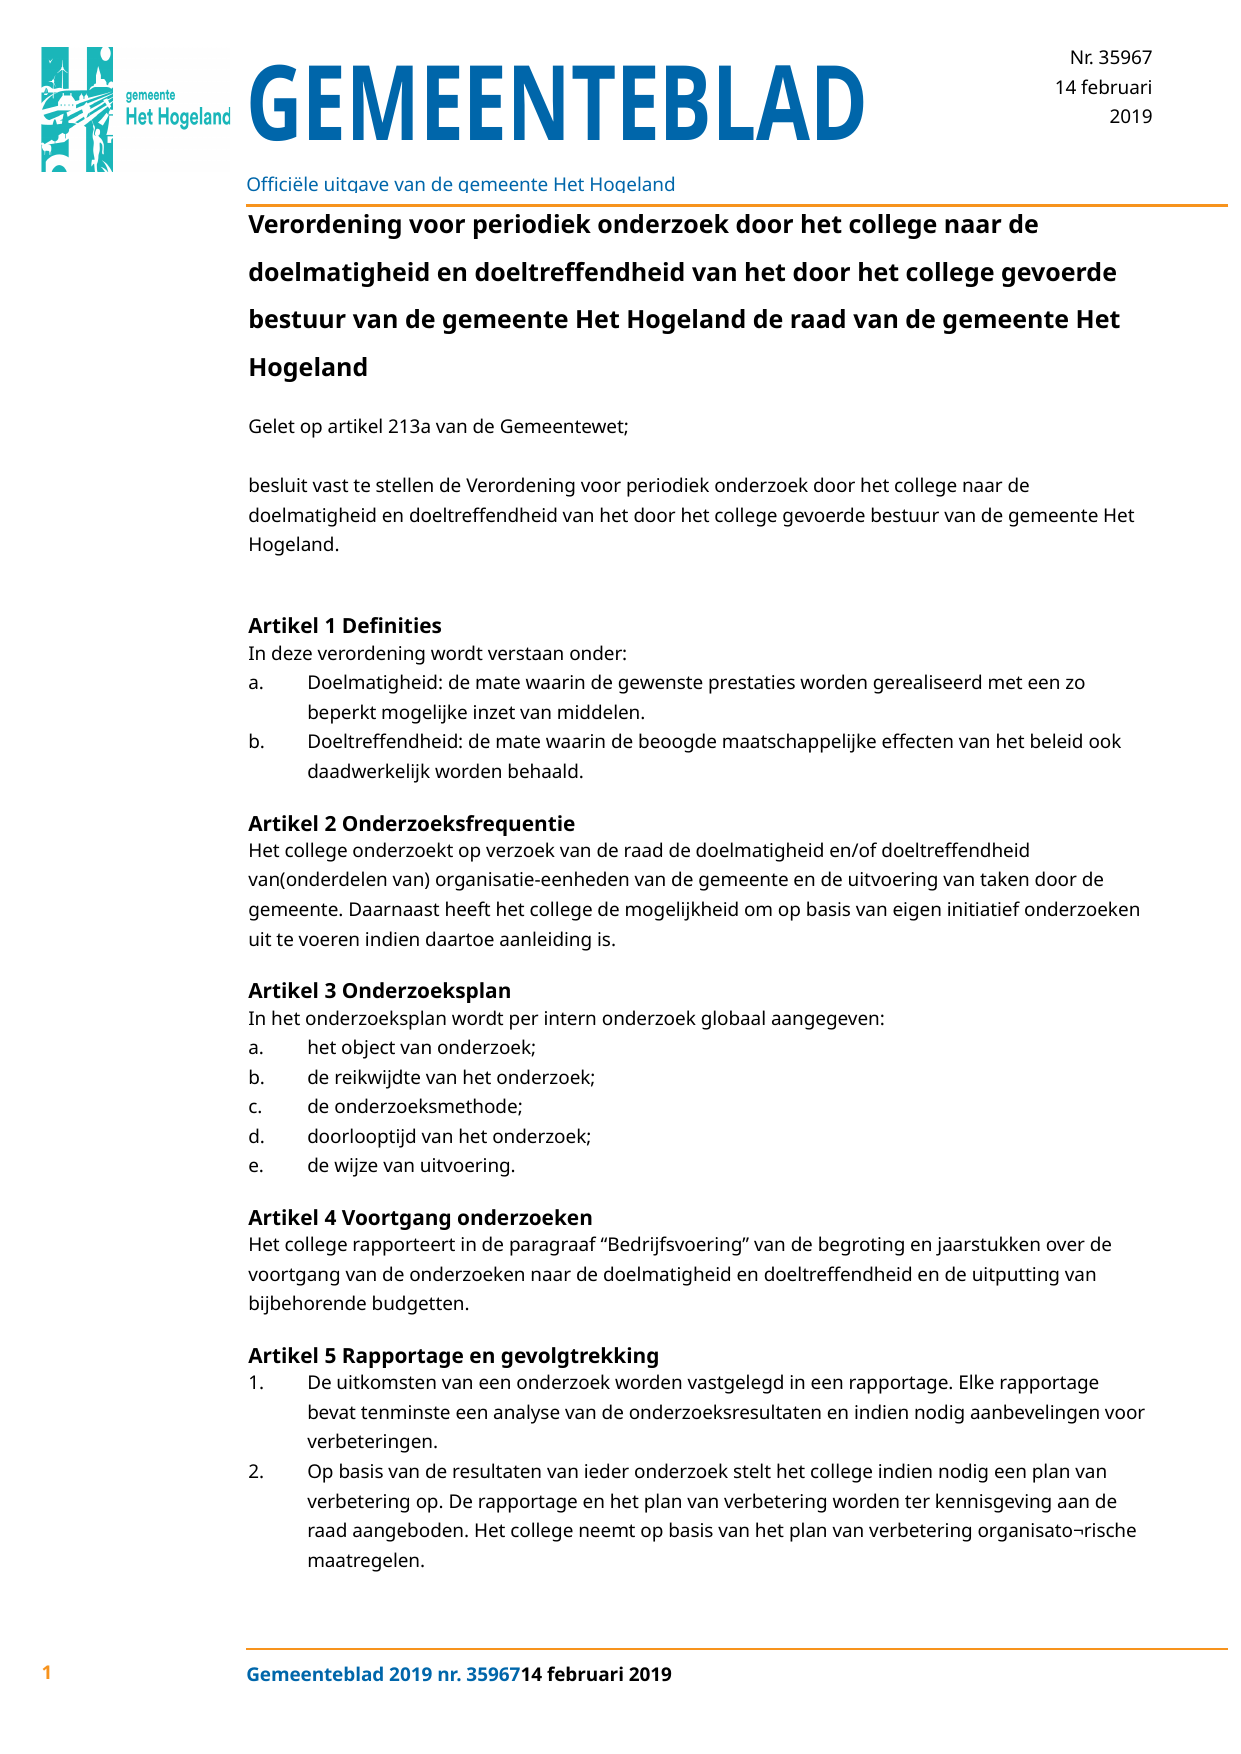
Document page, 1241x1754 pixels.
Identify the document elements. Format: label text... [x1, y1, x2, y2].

text Artikel 5 Rapportage en gevolgtrekking [248, 1341, 1152, 1369]
list het object van onderzoek; [248, 1034, 1152, 1060]
text Het college rapporteert in de paragraaf “Bedrijfsvoering” van de begroting en jaarstukken over de voortgang van de onderzoeken naar de doelmatigheid en doeltreffendheid en de uitputting van bijbehorende budgetten. [248, 1231, 1152, 1316]
text Artikel 1 Definities [248, 611, 1152, 640]
list Op basis van de resultaten van ieder onderzoek stelt het college indien nodig een plan van verbetering op. De rapportage en het plan van verbetering worden ter kennisgeving aan de raad aangeboden. Het college neemt op basis van het plan van verbetering organisato¬rische maatregelen. [248, 1458, 1152, 1573]
list Doelmatigheid: de mate waarin de gewenste prestaties worden gerealiseerd met een zo beperkt mogelijke inzet van middelen. [248, 669, 1152, 725]
text Artikel 2 Onderzoeksfrequentie [248, 809, 1152, 837]
picture [41, 47, 231, 172]
text In deze verordening wordt verstaan onder: [248, 640, 1152, 666]
text besluit vast te stellen de Verordening voor periodiek onderzoek door het college naar de doelmatigheid en doeltreffendheid van het door het college gevoerde bestuur van de gemeente Het Hogeland. [248, 472, 1152, 557]
text Gelet op artikel 213a van de Gemeentewet; [248, 413, 1152, 439]
list doorlooptijd van het onderzoek; [248, 1123, 1152, 1149]
list de wijze van uitvoering. [248, 1153, 1152, 1178]
text Het college onderzoekt op verzoek van de raad de doelmatigheid en/of doeltreffendheid van(onderdelen van) organisatie-eenheden van de gemeente en de uitvoering van taken door de gemeente. Daarnaast heeft het college de mogelijkheid om op basis van eigen initiatief onderzoeken uit te voeren indien daartoe aanleiding is. [248, 837, 1152, 952]
text In het onderzoeksplan wordt per intern onderzoek globaal aangegeven: [248, 1005, 1152, 1030]
list De uitkomsten van een onderzoek worden vastgelegd in een rapportage. Elke rapportage bevat tenminste een analyse van de onderzoeksresultaten en indien nodig aanbevelingen voor verbeteringen. [248, 1369, 1152, 1454]
list Doeltreffendheid: de mate waarin de beoogde maatschappelijke effecten van het beleid ook daadwerkelijk worden behaald. [248, 729, 1152, 784]
text Artikel 3 Onderzoeksplan [248, 976, 1152, 1005]
list de reikwijdte van het onderzoek; [248, 1064, 1152, 1089]
list de onderzoeksmethode; [248, 1093, 1152, 1119]
text Verordening voor periodiek onderzoek door het college naar de doelmatigheid en doeltreffendheid van het door het college gevoerde bestuur van de gemeente Het Hogeland de raad van de gemeente Het Hogeland [248, 207, 1152, 384]
text Artikel 4 Voortgang onderzoeken [248, 1203, 1152, 1231]
